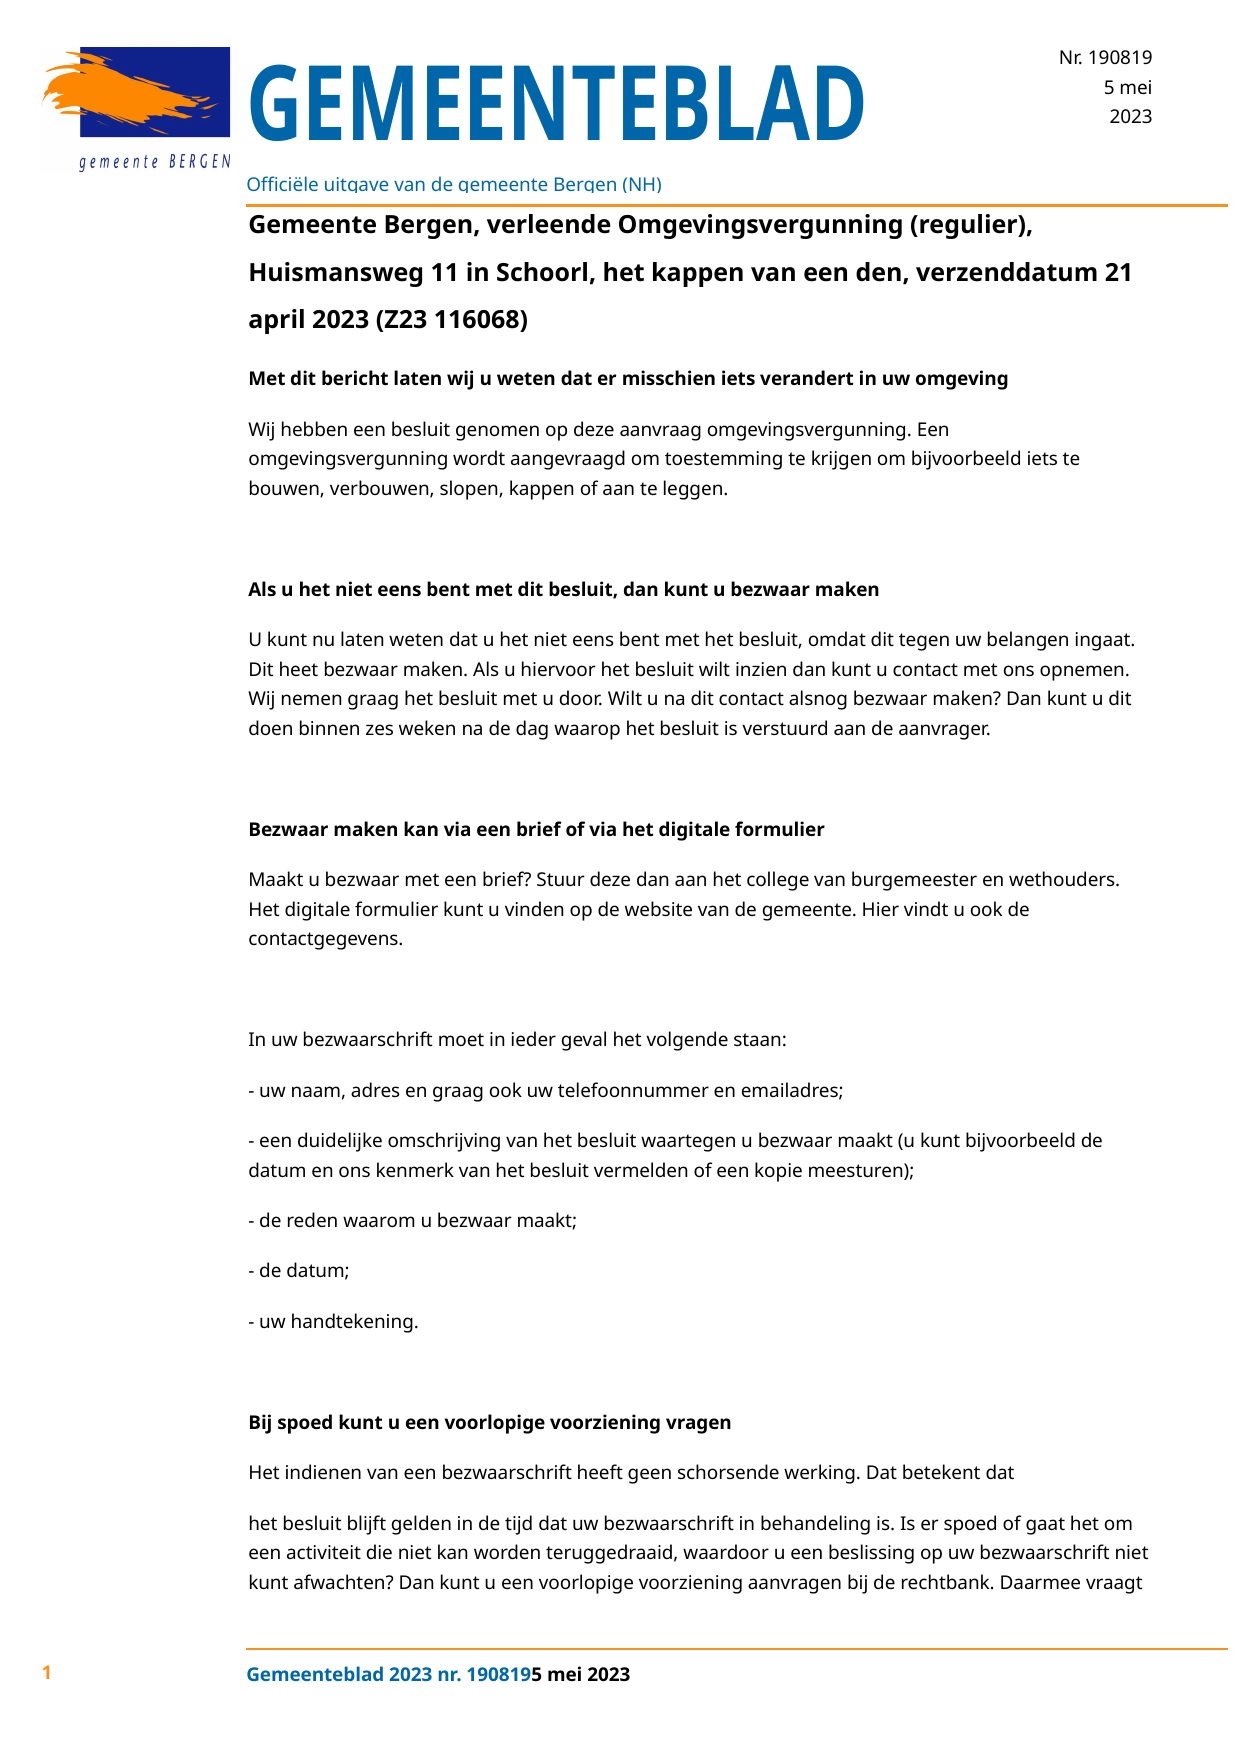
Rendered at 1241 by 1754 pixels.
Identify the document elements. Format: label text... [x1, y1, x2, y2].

text Bij spoed kunt u een voorlopige voorziening vragen [248, 1409, 1152, 1434]
text - uw handtekening. [248, 1308, 1152, 1334]
text Wij hebben een besluit genomen op deze aanvraag omgevingsvergunning. Een omgevingsvergunning wordt aangevraagd om toestemming te krijgen om bijvoorbeeld iets te bouwen, verbouwen, slopen, kappen of aan te leggen. [248, 416, 1152, 501]
text U kunt nu laten weten dat u het niet eens bent met het besluit, omdat dit tegen uw belangen ingaat. Dit heet bezwaar maken. Als u hiervoor het besluit wilt inzien dan kunt u contact met ons opnemen. Wij nemen graag het besluit met u door. Wilt u na dit contact alsnog bezwaar maken? Dan kunt u dit doen binnen zes weken na de dag waarop het besluit is verstuurd aan de aanvrager. [248, 626, 1152, 741]
text - de reden waarom u bezwaar maakt; [248, 1207, 1152, 1233]
text Bezwaar maken kan via een brief of via het digitale formulier [248, 816, 1152, 842]
text het besluit blijft gelden in de tijd dat uw bezwaarschrift in behandeling is. Is er spoed of gaat het om een activiteit die niet kan worden teruggedraaid, waardoor u een beslissing op uw bezwaarschrift niet kunt afwachten? Dan kunt u een voorlopige voorziening aanvragen bij de rechtbank. Daarmee vraagt [248, 1510, 1152, 1594]
text Met dit bericht laten wij u weten dat er misschien iets verandert in uw omgeving [248, 366, 1152, 391]
text In uw bezwaarschrift moet in ieder geval het volgende staan: [248, 1026, 1152, 1052]
text Maakt u bezwaar met een brief? Stuur deze dan aan het college van burgemeester en wethouders. Het digitale formulier kunt u vinden op de website van de gemeente. Hier vindt u ook de contactgegevens. [248, 866, 1152, 951]
text Het indienen van een bezwaarschrift heeft geen schorsende werking. Dat betekent dat [248, 1459, 1152, 1485]
text Gemeente Bergen, verleende Omgevingsvergunning (regulier), Huismansweg 11 in Schoorl, het kappen van een den, verzenddatum 21 april 2023 (Z23 116068) [248, 207, 1152, 336]
text Als u het niet eens bent met dit besluit, dan kunt u bezwaar maken [248, 576, 1152, 602]
text - een duidelijke omschrijving van het besluit waartegen u bezwaar maakt (u kunt bijvoorbeeld de datum en ons kenmerk van het besluit vermelden of een kopie meesturen); [248, 1127, 1152, 1182]
text - de datum; [248, 1258, 1152, 1283]
picture [41, 47, 231, 172]
text - uw naam, adres en graag ook uw telefoonnummer en emailadres; [248, 1077, 1152, 1102]
